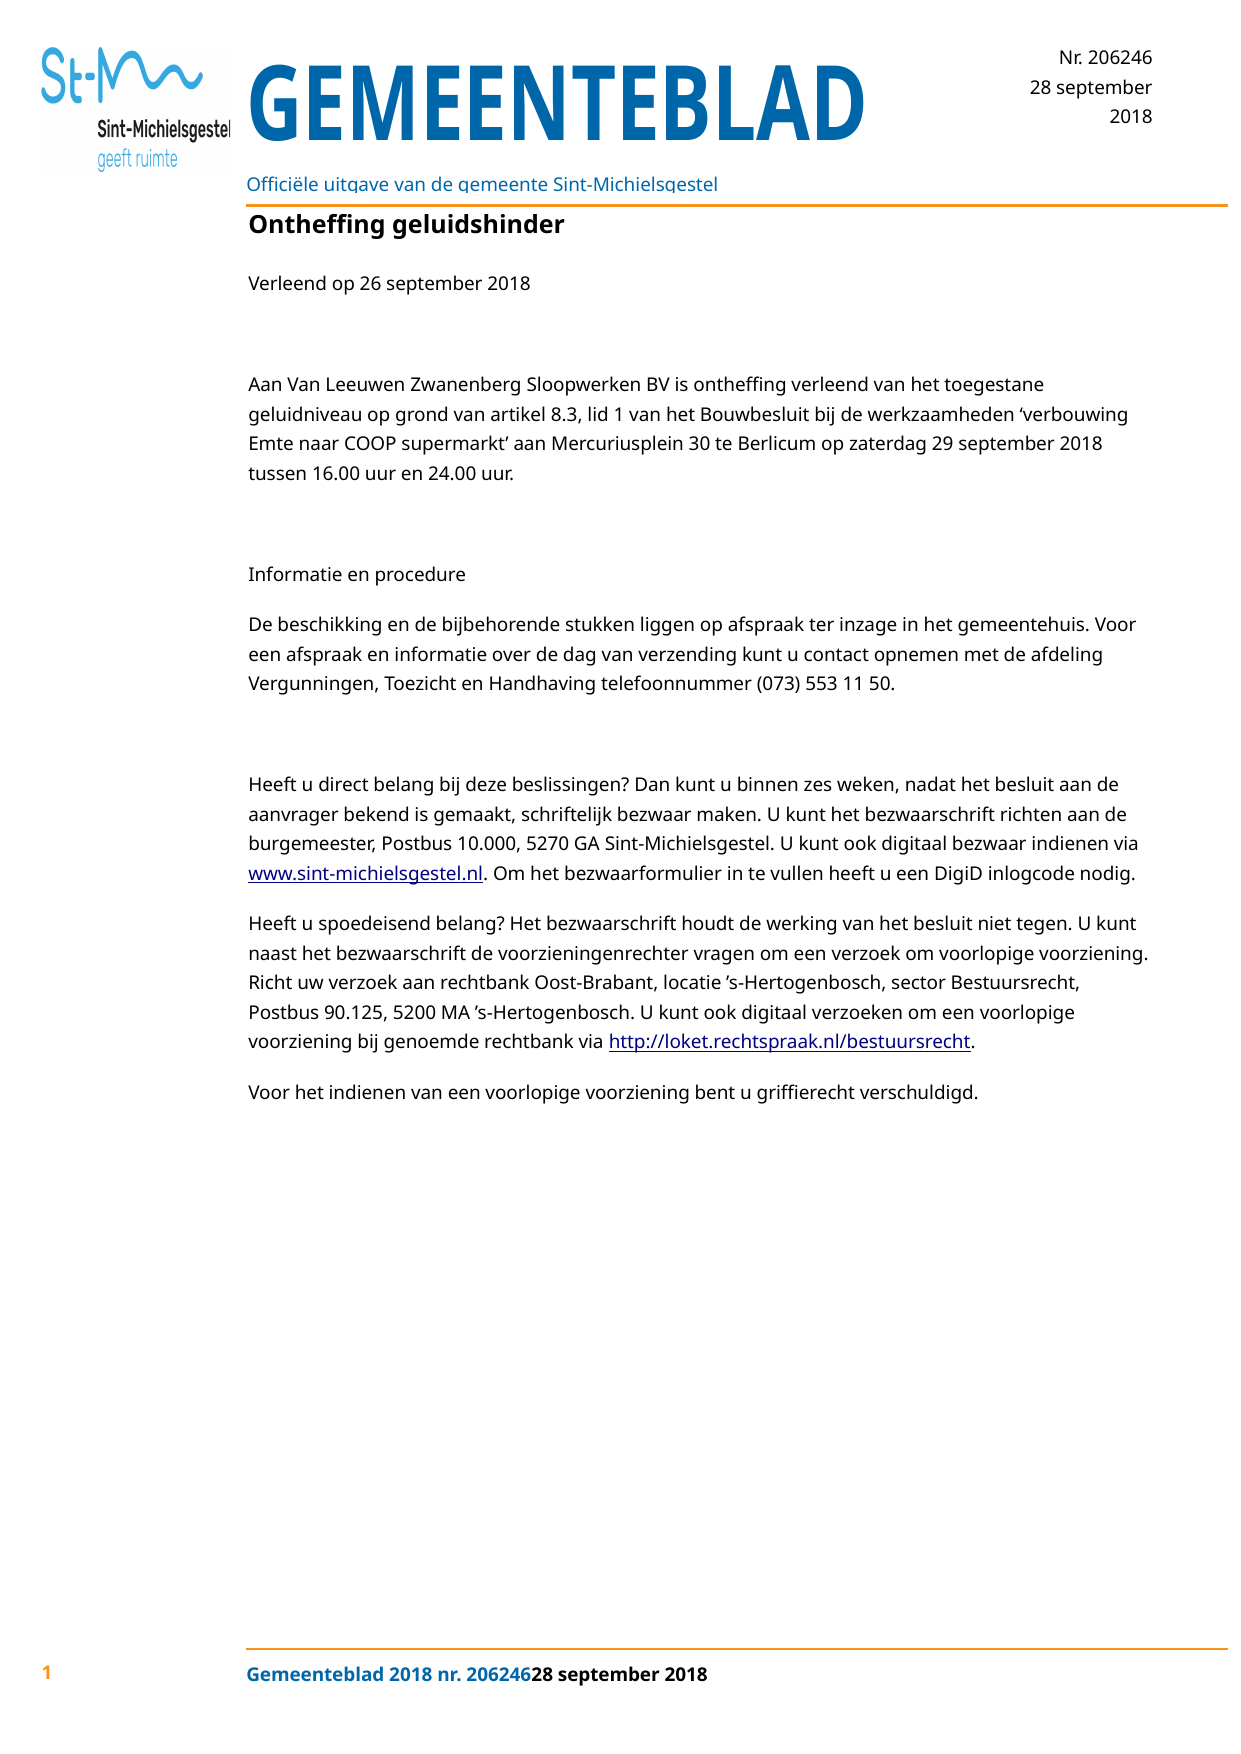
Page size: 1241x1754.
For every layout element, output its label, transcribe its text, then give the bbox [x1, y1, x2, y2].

text Heeft u spoedeisend belang? Het bezwaarschrift houdt de werking van het besluit niet tegen. U kunt naast het bezwaarschrift de voorzieningenrechter vragen om een verzoek om voorlopige voorziening. Richt uw verzoek aan rechtbank Oost-Brabant, locatie ’s-Hertogenbosch, sector Bestuursrecht, Postbus 90.125, 5200 MA ’s-Hertogenbosch. U kunt ook digitaal verzoeken om een voorlopige voorziening bij genoemde rechtbank via http://loket.rechtspraak.nl/bestuursrecht. [248, 910, 1152, 1054]
picture [41, 47, 231, 172]
text Verleend op 26 september 2018 [248, 270, 1152, 296]
text Ontheffing geluidshinder [248, 207, 1152, 241]
text De beschikking en de bijbehorende stukken liggen op afspraak ter inzage in het gemeentehuis. Voor een afspraak en informatie over de dag van verzending kunt u contact opnemen met de afdeling Vergunningen, Toezicht en Handhaving telefoonnummer (073) 553 11 50. [248, 611, 1152, 696]
text Heeft u direct belang bij deze beslissingen? Dan kunt u binnen zes weken, nadat het besluit aan de aanvrager bekend is gemaakt, schriftelijk bezwaar maken. U kunt het bezwaarschrift richten aan de burgemeester, Postbus 10.000, 5270 GA Sint-Michielsgestel. U kunt ook digitaal bezwaar indienen via www.sint-michielsgestel.nl. Om het bezwaarformulier in te vullen heeft u een DigiD inlogcode nodig. [248, 771, 1152, 886]
text Informatie en procedure [248, 561, 1152, 586]
text Voor het indienen van een voorlopige voorziening bent u griffierecht verschuldigd. [248, 1079, 1152, 1105]
text Aan Van Leeuwen Zwanenberg Sloopwerken BV is ontheffing verleend van het toegestane geluidniveau op grond van artikel 8.3, lid 1 van het Bouwbesluit bij de werkzaamheden ‘verbouwing Emte naar COOP supermarkt’ aan Mercuriusplein 30 te Berlicum op zaterdag 29 september 2018 tussen 16.00 uur en 24.00 uur. [248, 371, 1152, 486]
